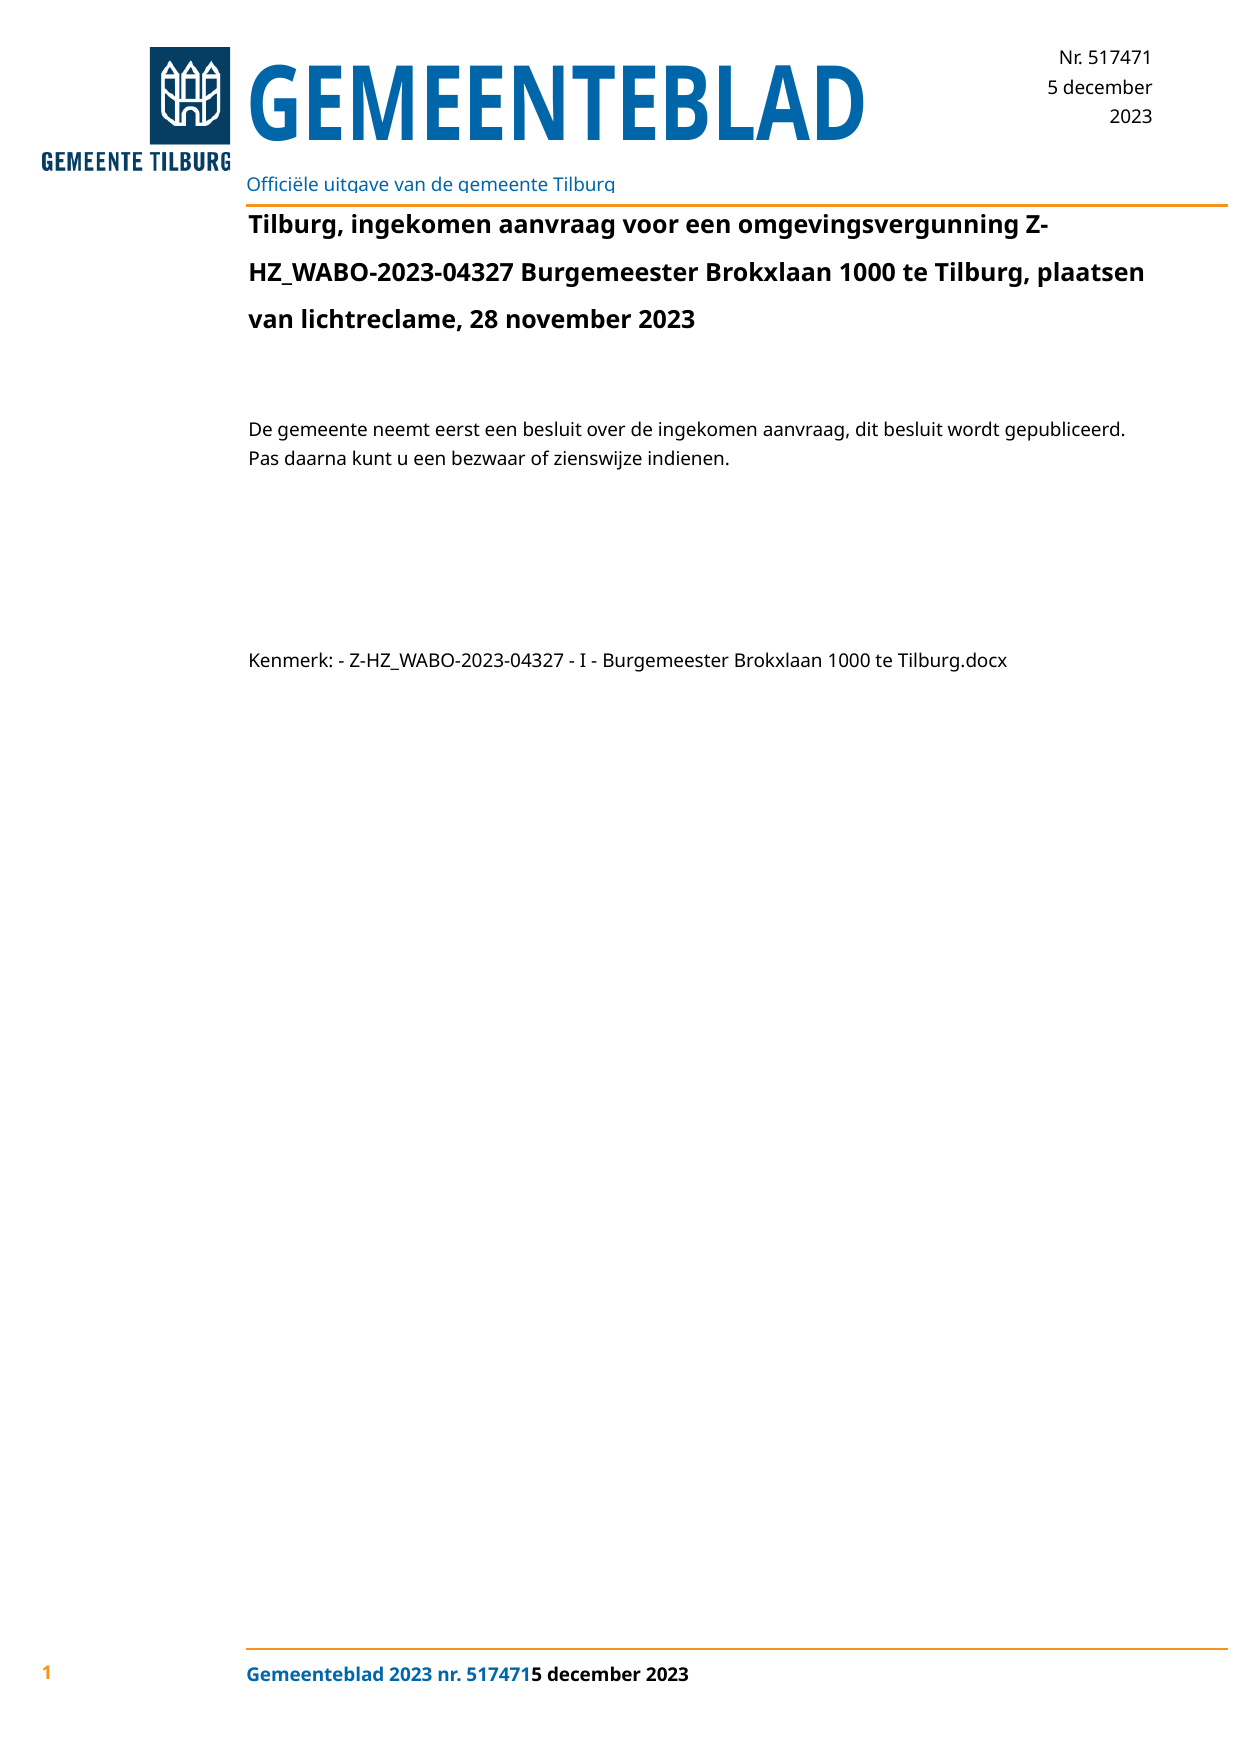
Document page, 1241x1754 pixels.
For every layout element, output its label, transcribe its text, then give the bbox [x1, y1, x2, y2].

picture [41, 47, 231, 172]
text De gemeente neemt eerst een besluit over de ingekomen aanvraag, dit besluit wordt gepubliceerd. Pas daarna kunt u een bezwaar of zienswijze indienen. [248, 416, 1152, 471]
text Tilburg, ingekomen aanvraag voor een omgevingsvergunning Z-HZ_WABO-2023-04327 Burgemeester Brokxlaan 1000 te Tilburg, plaatsen van lichtreclame, 28 november 2023 [248, 207, 1152, 336]
text Kenmerk: - Z-HZ_WABO-2023-04327 - I - Burgemeester Brokxlaan 1000 te Tilburg.docx [248, 647, 1152, 673]
